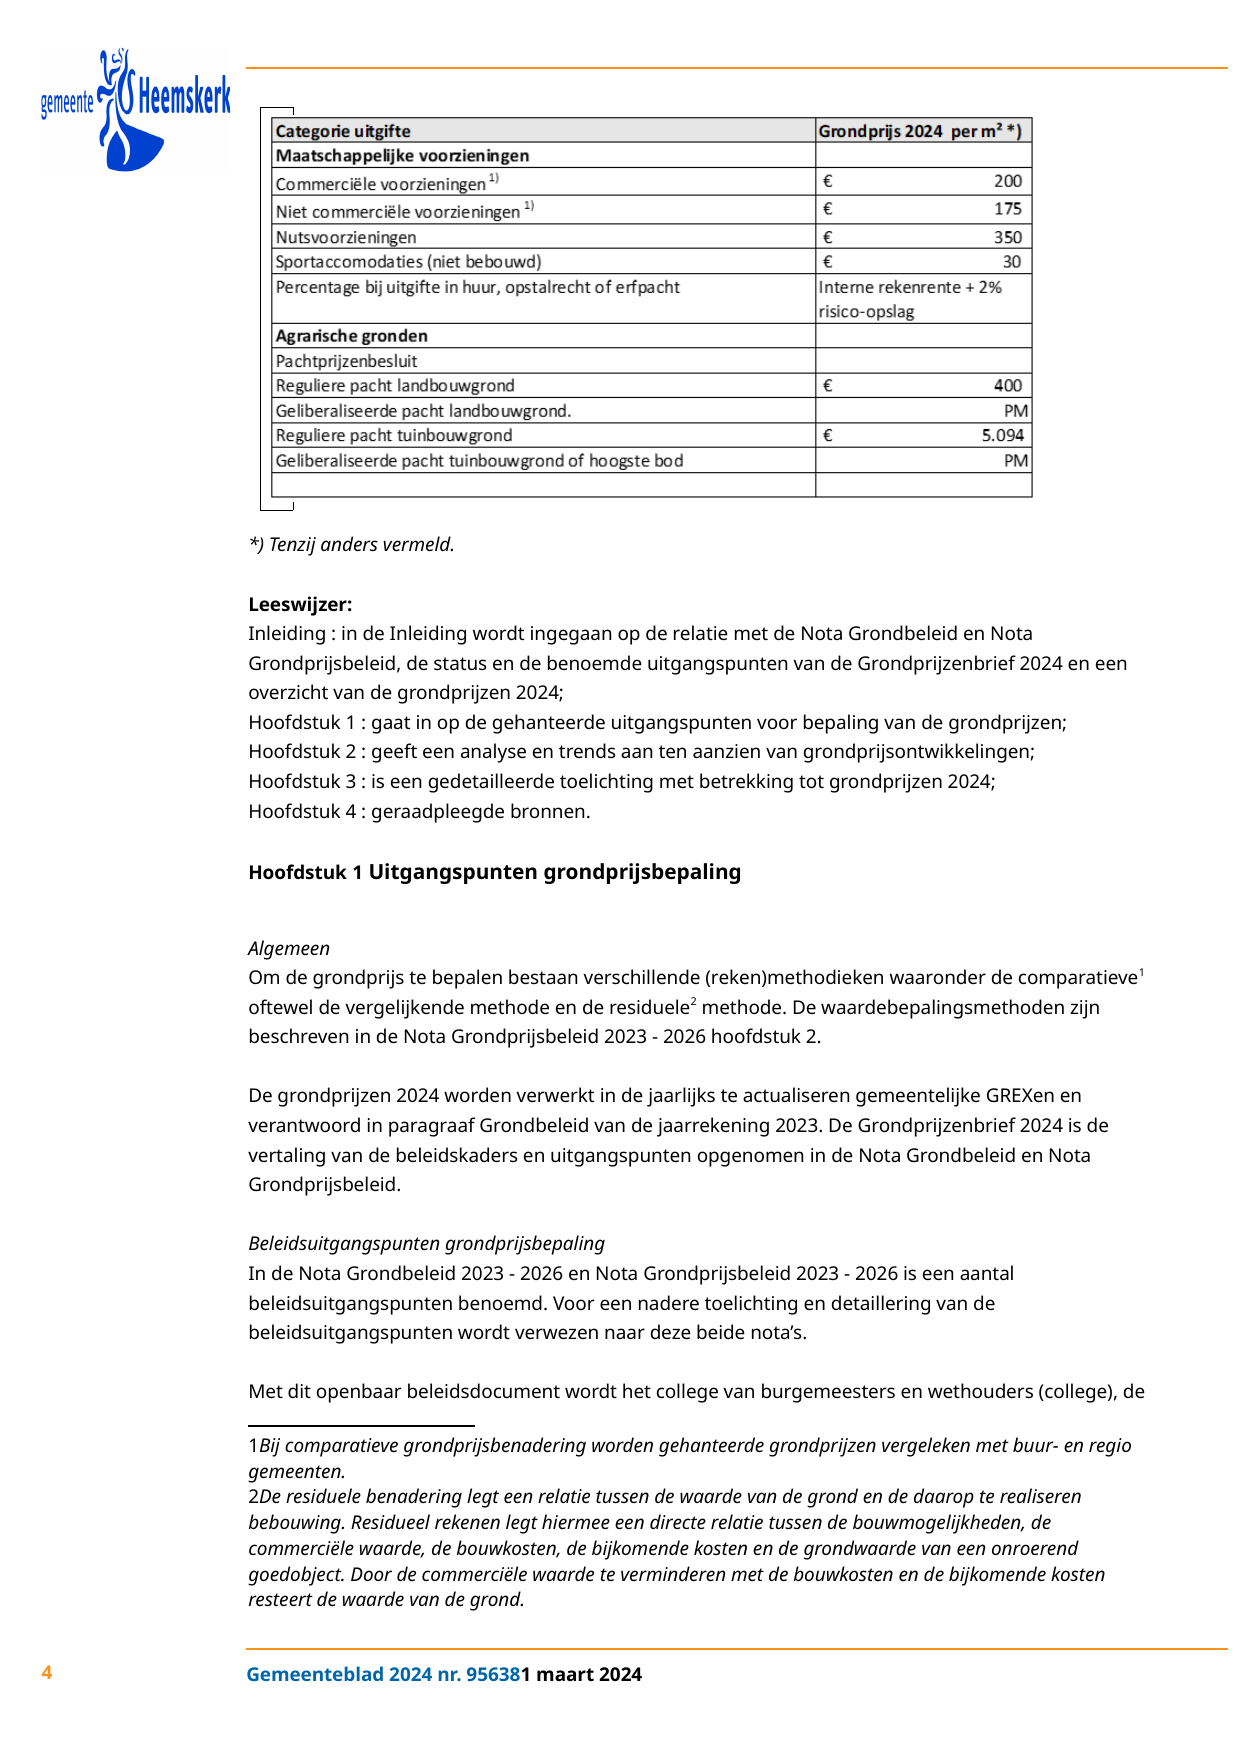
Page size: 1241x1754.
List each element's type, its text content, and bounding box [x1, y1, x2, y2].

text De grondprijzen 2024 worden verwerkt in de jaarlijks te actualiseren gemeentelijke GREXen en verantwoord in paragraaf Grondbeleid van de jaarrekening 2023. De Grondprijzenbrief 2024 is de vertaling van de beleidskaders en uitgangspunten opgenomen in de Nota Grondbeleid en Nota Grondprijsbeleid. [248, 1083, 1152, 1197]
picture [41, 47, 231, 172]
text Hoofdstuk 1 Uitgangspunten grondprijsbepaling [248, 857, 1152, 885]
text *) Tenzij anders vermeld. [248, 532, 1152, 557]
text De residuele benadering legt een relatie tussen de waarde van de grond en de daarop te realiseren bebouwing. Residueel rekenen legt hiermee een directe relatie tussen de bouwmogelijkheden, de commerciële waarde, de bouwkosten, de bijkomende kosten en de grondwaarde van een onroerend goedobject. Door de commerciële waarde te verminderen met de bouwkosten en de bijkomende kosten resteert de waarde van de grond. [248, 1483, 1152, 1612]
text Leeswijzer: [248, 591, 1152, 616]
text Inleiding : in de Inleiding wordt ingegaan op de relatie met de Nota Grondbeleid en Nota Grondprijsbeleid, de status en de benoemde uitgangspunten van de Grondprijzenbrief 2024 en een overzicht van de grondprijzen 2024; [248, 620, 1152, 705]
text In de Nota Grondbeleid 2023 - 2026 en Nota Grondprijsbeleid 2023 - 2026 is een aantal beleidsuitgangspunten benoemd. Voor een nadere toelichting en detaillering van de beleidsuitgangspunten wordt verwezen naar deze beide nota’s. [248, 1260, 1152, 1345]
text Hoofdstuk 4 : geraadpleegde bronnen. [248, 798, 1152, 823]
text Om de grondprijs te bepalen bestaan verschillende (reken)methodieken waaronder de comparatieve oftewel de vergelijkende methode en de residuele methode. De waardebepalingsmethoden zijn beschreven in de Nota Grondprijsbeleid 2023 - 2026 hoofdstuk 2. [248, 964, 1152, 1049]
text Bij comparatieve grondprijsbenadering worden gehanteerde grondprijzen vergeleken met buur- en regio gemeenten. [248, 1432, 1152, 1483]
text Beleidsuitgangspunten grondprijsbepaling [248, 1231, 1152, 1256]
picture [268, 115, 1036, 502]
text Hoofdstuk 2 : geeft een analyse en trends aan ten aanzien van grondprijsontwikkelingen; [248, 739, 1152, 764]
text Hoofdstuk 3 : is een gedetailleerde toelichting met betrekking tot grondprijzen 2024; [248, 768, 1152, 794]
text Hoofdstuk 1 : gaat in op de gehanteerde uitgangspunten voor bepaling van de grondprijzen; [248, 709, 1152, 735]
text Met dit openbaar beleidsdocument wordt het college van burgemeesters en wethouders (college), de [248, 1378, 1152, 1404]
text Algemeen [248, 935, 1152, 960]
